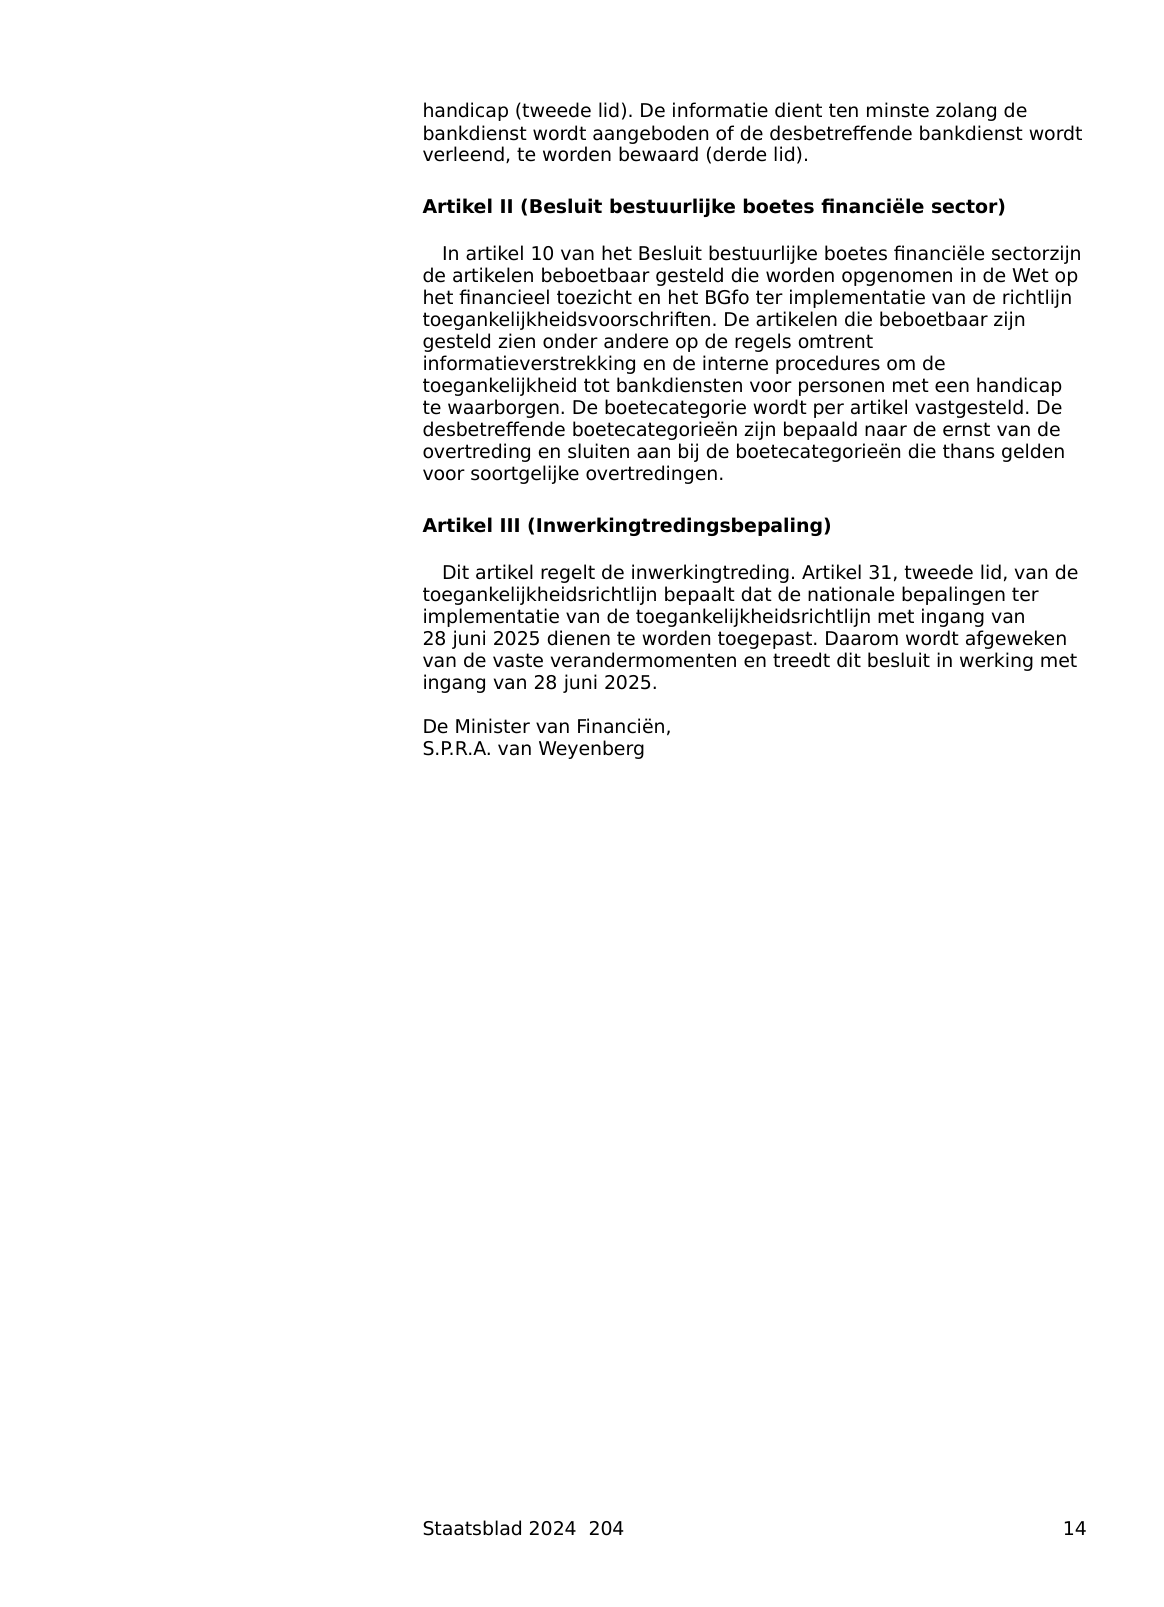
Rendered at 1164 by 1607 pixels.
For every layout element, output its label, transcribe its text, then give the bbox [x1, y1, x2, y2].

text In artikel 10 van het Besluit bestuurlijke boetes financiële sectorzijn de artikelen beboetbaar gesteld die worden opgenomen in de Wet op het financieel toezicht en het BGfo ter implementatie van de richtlijn toegankelijkheidsvoorschriften. De artikelen die beboetbaar zijn gesteld zien onder andere op de regels omtrent informatieverstrekking en de interne procedures om de toegankelijkheid tot bankdiensten voor personen met een handicap te waarborgen. De boetecategorie wordt per artikel vastgesteld. De desbetreffende boetecategorieën zijn bepaald naar de ernst van de overtreding en sluiten aan bij de boetecategorieën die thans gelden voor soortgelijke overtredingen. [422, 243, 1087, 485]
text De Minister van Financiën, S.P.R.A. van Weyenberg [422, 716, 1087, 760]
text handicap (tweede lid). De informatie dient ten minste zolang de bankdienst wordt aangeboden of de desbetreffende bankdienst wordt verleend, te worden bewaard (derde lid). [422, 100, 1087, 166]
subtitle Artikel II (Besluit bestuurlijke boetes financiële sector) [422, 196, 1087, 218]
subtitle Artikel III (Inwerkingtredingsbepaling) [422, 515, 1087, 537]
text Dit artikel regelt de inwerkingtreding. Artikel 31, tweede lid, van de toegankelijkheidsrichtlijn bepaalt dat de nationale bepalingen ter implementatie van de toegankelijkheidsrichtlijn met ingang van 28 juni 2025 dienen te worden toegepast. Daarom wordt afgeweken van de vaste verandermomenten en treedt dit besluit in werking met ingang van 28 juni 2025. [422, 562, 1087, 694]
